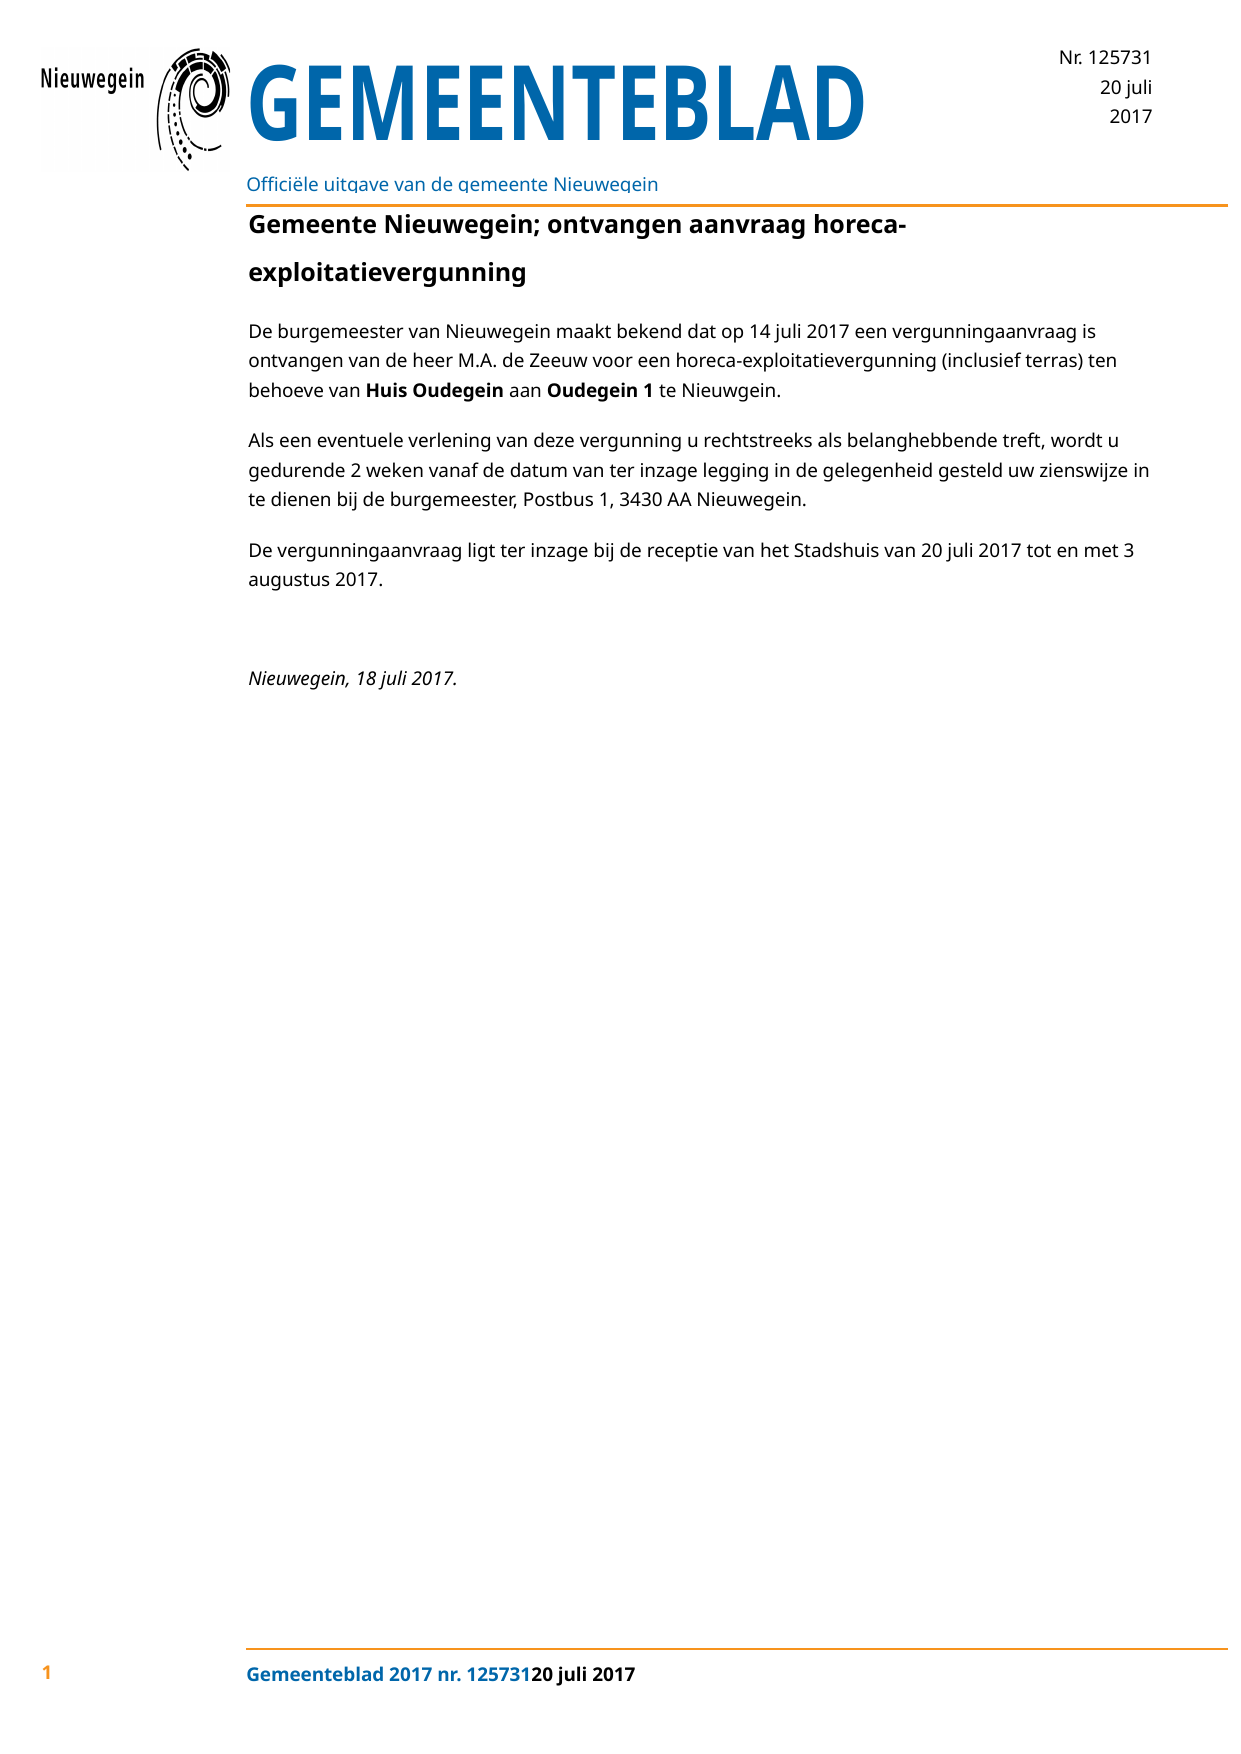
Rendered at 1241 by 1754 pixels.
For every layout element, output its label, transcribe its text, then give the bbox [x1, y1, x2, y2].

picture [41, 47, 231, 172]
text De vergunningaanvraag ligt ter inzage bij de receptie van het Stadshuis van 20 juli 2017 tot en met 3 augustus 2017. [248, 537, 1152, 592]
text Als een eventuele verlening van deze vergunning u rechtstreeks als belanghebbende treft, wordt u gedurende 2 weken vanaf de datum van ter inzage legging in de gelegenheid gesteld uw zienswijze in te dienen bij de burgemeester, Postbus 1, 3430 AA Nieuwegein. [248, 427, 1152, 512]
text De burgemeester van Nieuwegein maakt bekend dat op 14 juli 2017 een vergunningaanvraag is ontvangen van de heer M.A. de Zeeuw voor een horeca-exploitatievergunning (inclusief terras) ten behoeve van Huis Oudegein aan Oudegein 1 te Nieuwgein. [248, 318, 1152, 403]
text Gemeente Nieuwegein; ontvangen aanvraag horeca-exploitatievergunning [248, 207, 1152, 288]
text Nieuwegein, 18 juli 2017. [248, 665, 1152, 691]
